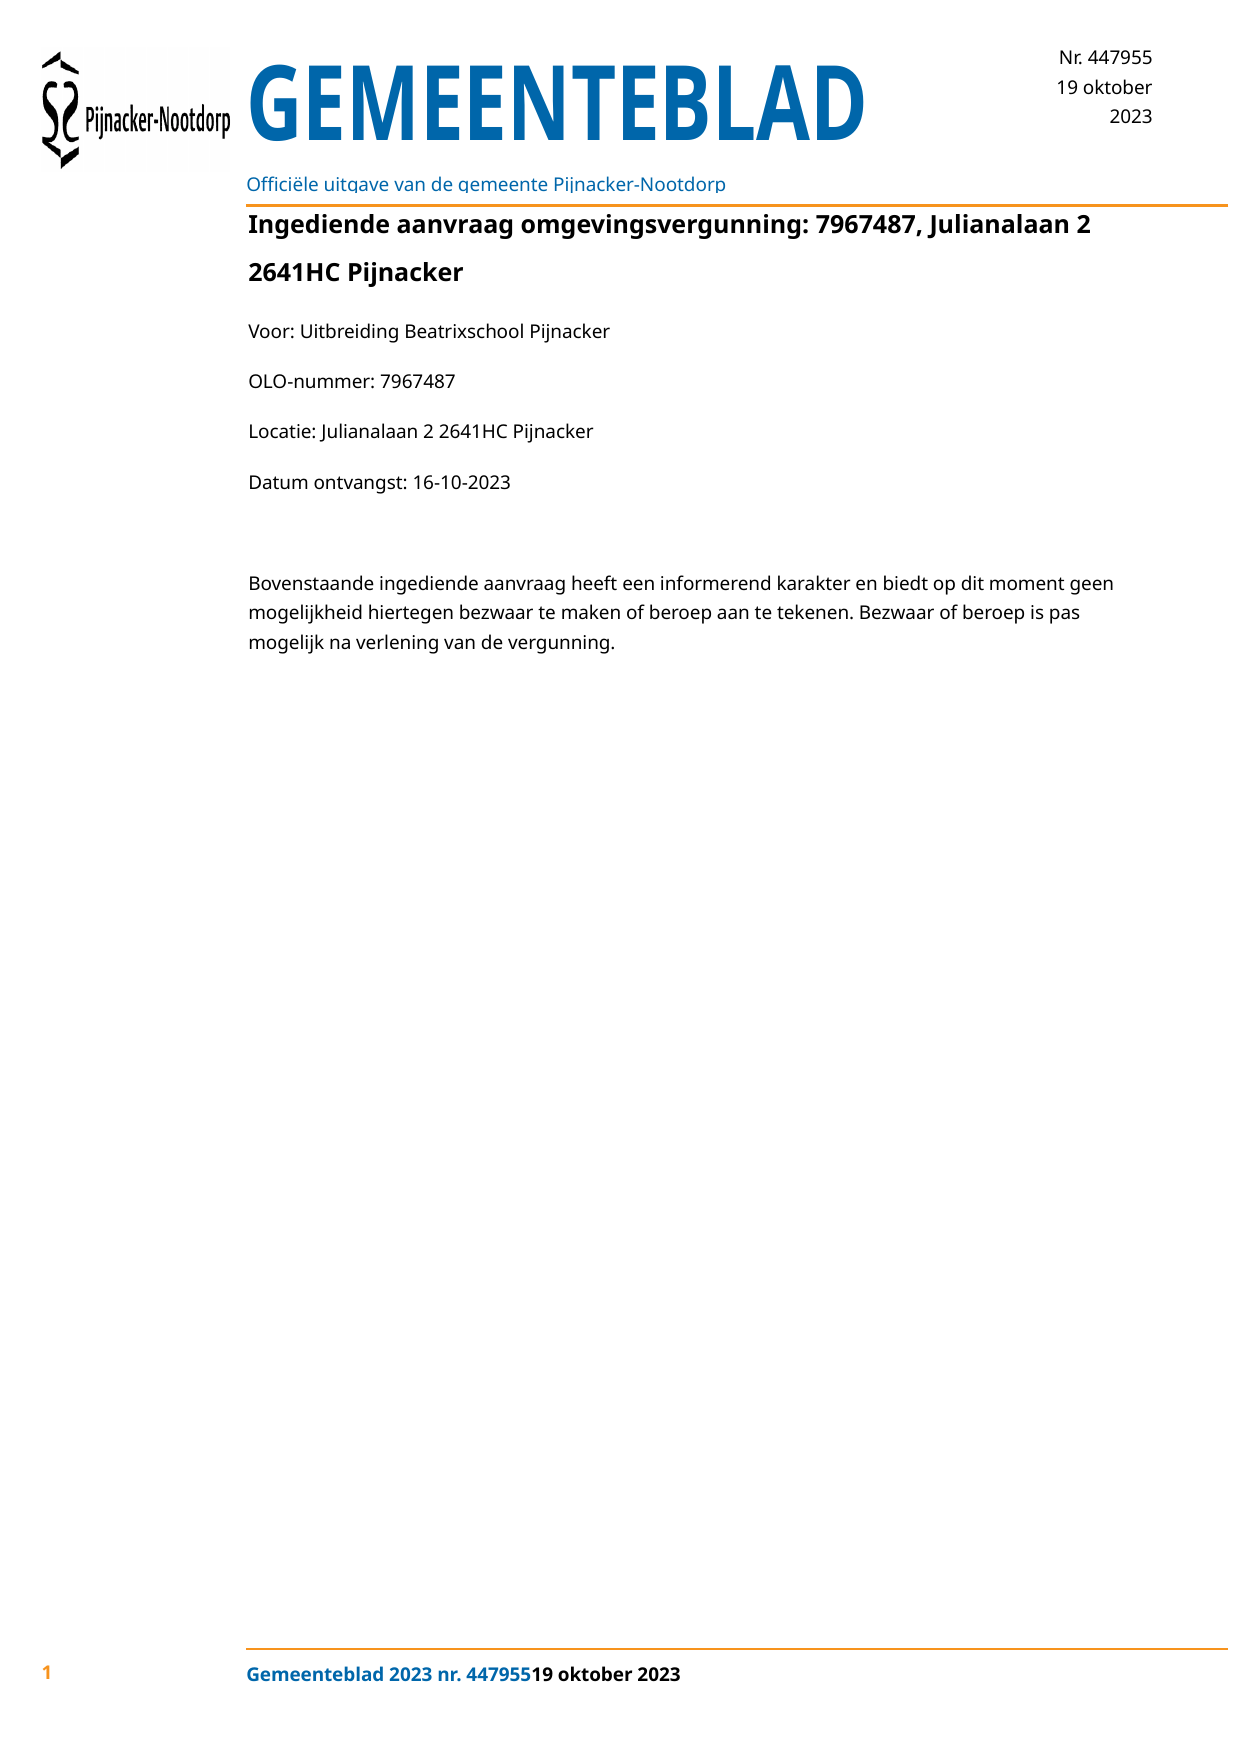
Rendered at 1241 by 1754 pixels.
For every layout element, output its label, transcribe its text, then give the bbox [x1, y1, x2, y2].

text Datum ontvangst: 16-10-2023 [248, 469, 1152, 495]
text Voor: Uitbreiding Beatrixschool Pijnacker [248, 318, 1152, 344]
text Locatie: Julianalaan 2 2641HC Pijnacker [248, 419, 1152, 444]
text Ingediende aanvraag omgevingsvergunning: 7967487, Julianalaan 2 2641HC Pijnacker [248, 207, 1152, 288]
text Bovenstaande ingediende aanvraag heeft een informerend karakter en biedt op dit moment geen mogelijkheid hiertegen bezwaar te maken of beroep aan te tekenen. Bezwaar of beroep is pas mogelijk na verlening van de vergunning. [248, 570, 1152, 655]
text OLO-nummer: 7967487 [248, 368, 1152, 394]
picture [41, 47, 231, 172]
